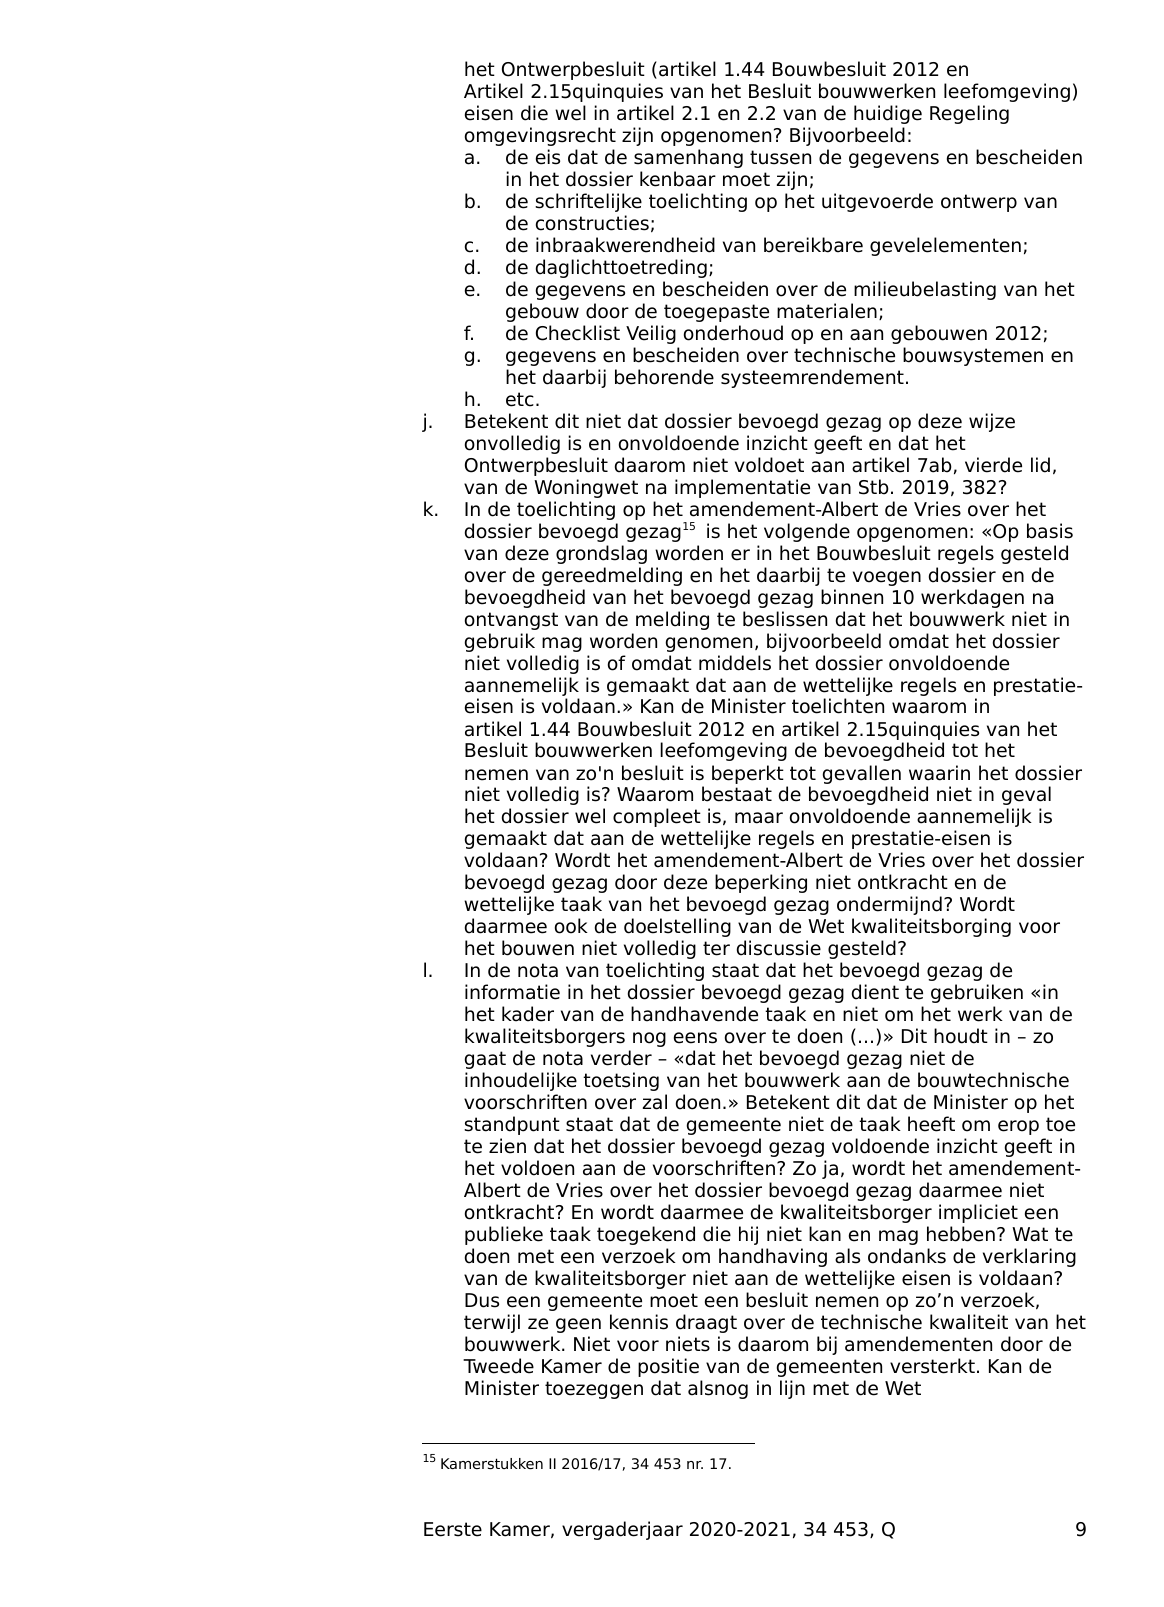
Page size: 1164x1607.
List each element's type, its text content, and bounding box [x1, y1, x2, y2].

text j. Betekent dit niet dat dossier bevoegd gezag op deze wijze onvolledig is en onvoldoende inzicht geeft en dat het Ontwerpbesluit daarom niet voldoet aan artikel 7ab, vierde lid, van de Woningwet na implementatie van Stb. 2019, 382? [422, 411, 1087, 499]
text d. de daglichttoetreding; [464, 257, 1087, 279]
text k. In de toelichting op het amendement-Albert de Vries over het dossier bevoegd gezag is het volgende opgenomen: «Op basis van deze grondslag worden er in het Bouwbesluit regels gesteld over de gereedmelding en het daarbij te voegen dossier en de bevoegdheid van het bevoegd gezag binnen 10 werkdagen na ontvangst van de melding te beslissen dat het bouwwerk niet in gebruik mag worden genomen, bijvoorbeeld omdat het dossier niet volledig is of omdat middels het dossier onvoldoende aannemelijk is gemaakt dat aan de wettelijke regels en prestatie-eisen is voldaan.» Kan de Minister toelichten waarom in artikel 1.44 Bouwbesluit 2012 en artikel 2.15quinquies van het Besluit bouwwerken leefomgeving de bevoegdheid tot het nemen van zo'n besluit is beperkt tot gevallen waarin het dossier niet volledig is? Waarom bestaat de bevoegdheid niet in geval het dossier wel compleet is, maar onvoldoende aannemelijk is gemaakt dat aan de wettelijke regels en prestatie-eisen is voldaan? Wordt het amendement-Albert de Vries over het dossier bevoegd gezag door deze beperking niet ontkracht en de wettelijke taak van het bevoegd gezag ondermijnd? Wordt daarmee ook de doelstelling van de Wet kwaliteitsborging voor het bouwen niet volledig ter discussie gesteld? [422, 499, 1087, 960]
text a. de eis dat de samenhang tussen de gegevens en bescheiden in het dossier kenbaar moet zijn; [464, 147, 1087, 191]
text Kamerstukken II 2016/17, 34 453 nr. 17. [422, 1452, 1087, 1474]
text g. gegevens en bescheiden over technische bouwsystemen en het daarbij behorende systeemrendement. [464, 345, 1087, 389]
text het Ontwerpbesluit (artikel 1.44 Bouwbesluit 2012 en Artikel 2.15quinquies van het Besluit bouwwerken leefomgeving) eisen die wel in artikel 2.1 en 2.2 van de huidige Regeling omgevingsrecht zijn opgenomen? Bijvoorbeeld: [422, 59, 1087, 147]
text l. In de nota van toelichting staat dat het bevoegd gezag de informatie in het dossier bevoegd gezag dient te gebruiken «in het kader van de handhavende taak en niet om het werk van de kwaliteitsborgers nog eens over te doen (...)» Dit houdt in – zo gaat de nota verder – «dat het bevoegd gezag niet de inhoudelijke toetsing van het bouwwerk aan de bouwtechnische voorschriften over zal doen.» Betekent dit dat de Minister op het standpunt staat dat de gemeente niet de taak heeft om erop toe te zien dat het dossier bevoegd gezag voldoende inzicht geeft in het voldoen aan de voorschriften? Zo ja, wordt het amendement-Albert de Vries over het dossier bevoegd gezag daarmee niet ontkracht? En wordt daarmee de kwaliteitsborger impliciet een publieke taak toegekend die hij niet kan en mag hebben? Wat te doen met een verzoek om handhaving als ondanks de verklaring van de kwaliteitsborger niet aan de wettelijke eisen is voldaan? Dus een gemeente moet een besluit nemen op zo’n verzoek, terwijl ze geen kennis draagt over de technische kwaliteit van het bouwwerk. Niet voor niets is daarom bij amendementen door de Tweede Kamer de positie van de gemeenten versterkt. Kan de Minister toezeggen dat alsnog in lijn met de Wet [422, 960, 1087, 1400]
text b. de schriftelijke toelichting op het uitgevoerde ontwerp van de constructies; [464, 191, 1087, 235]
text h. etc. [464, 389, 1087, 411]
text c. de inbraakwerendheid van bereikbare gevelelementen; [464, 235, 1087, 257]
text f. de Checklist Veilig onderhoud op en aan gebouwen 2012; [464, 323, 1087, 345]
text e. de gegevens en bescheiden over de milieubelasting van het gebouw door de toegepaste materialen; [464, 279, 1087, 323]
